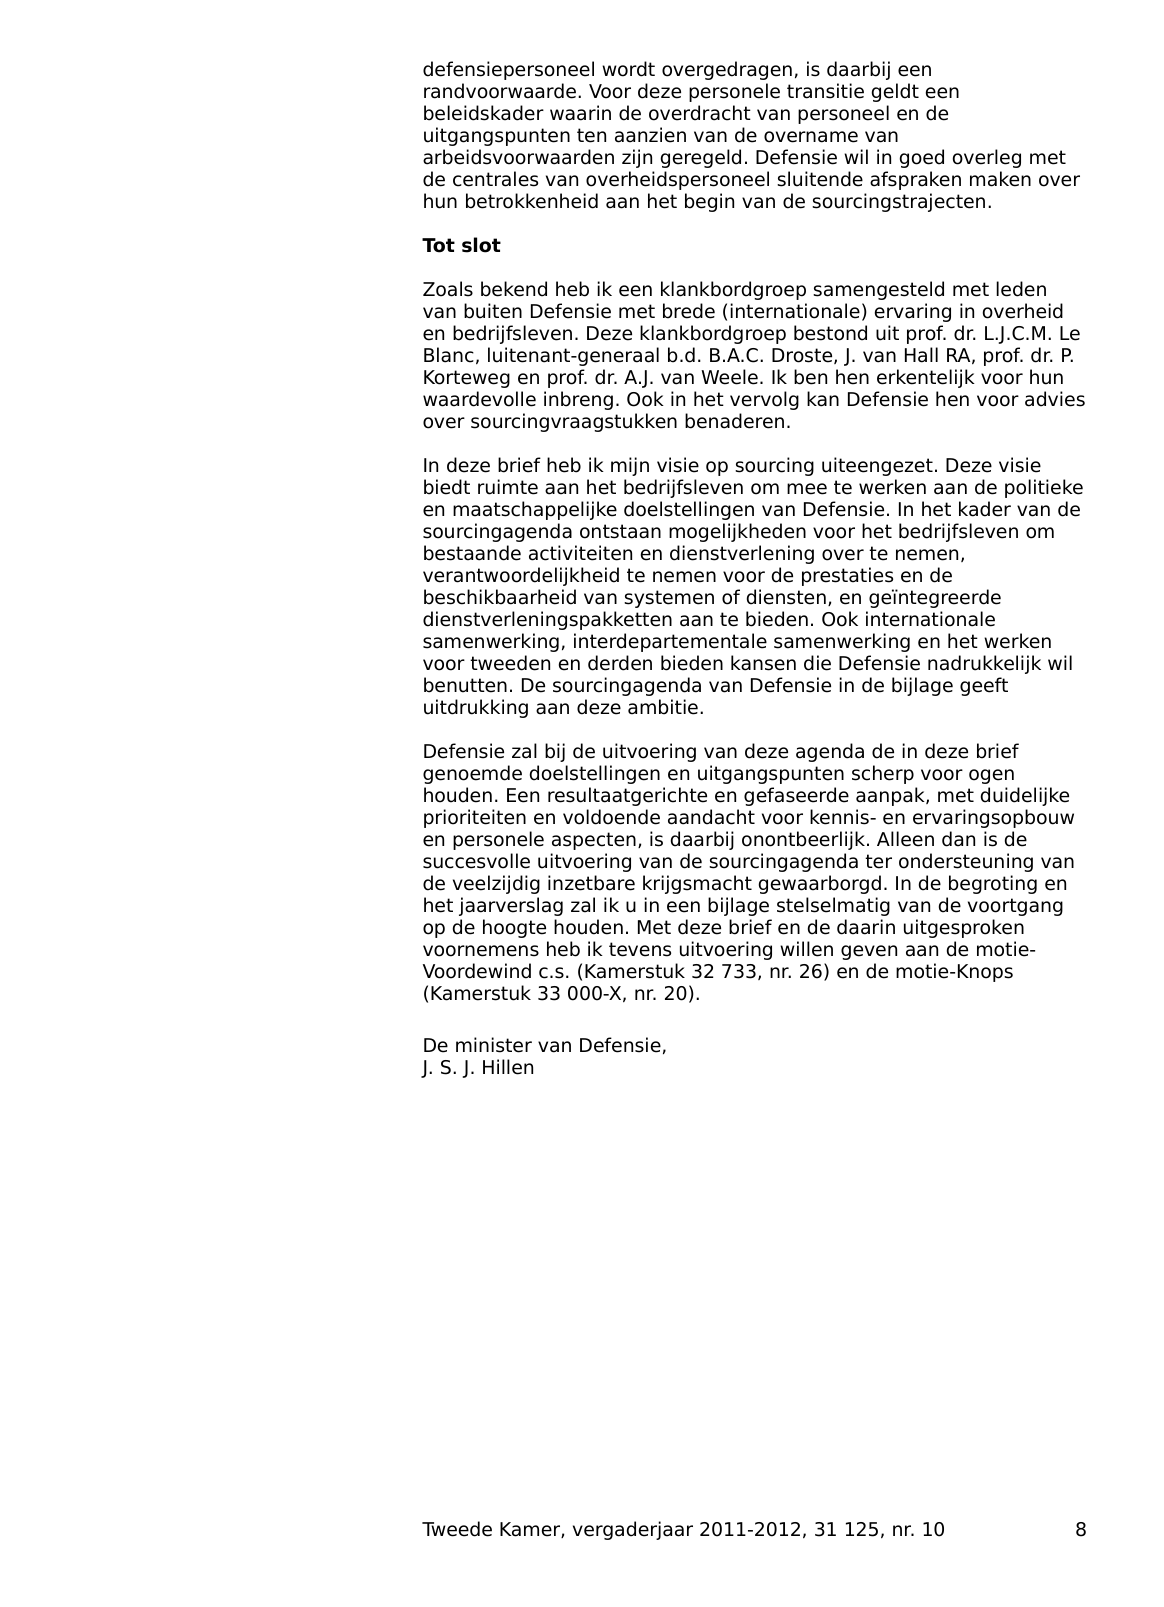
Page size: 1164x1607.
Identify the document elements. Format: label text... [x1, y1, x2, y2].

subtitle Tot slot [422, 235, 1087, 257]
text De minister van Defensie, J. S. J. Hillen [422, 1035, 1087, 1079]
text defensiepersoneel wordt overgedragen, is daarbij een randvoorwaarde. Voor deze personele transitie geldt een beleidskader waarin de overdracht van personeel en de uitgangspunten ten aanzien van de overname van arbeidsvoorwaarden zijn geregeld. Defensie wil in goed overleg met de centrales van overheidspersoneel sluitende afspraken maken over hun betrokkenheid aan het begin van de sourcingstrajecten. [422, 59, 1087, 213]
text Defensie zal bij de uitvoering van deze agenda de in deze brief genoemde doelstellingen en uitgangspunten scherp voor ogen houden. Een resultaatgerichte en gefaseerde aanpak, met duidelijke prioriteiten en voldoende aandacht voor kennis- en ervaringsopbouw en personele aspecten, is daarbij onontbeerlijk. Alleen dan is de succesvolle uitvoering van de sourcingagenda ter ondersteuning van de veelzijdig inzetbare krijgsmacht gewaarborgd. In de begroting en het jaarverslag zal ik u in een bijlage stelselmatig van de voortgang op de hoogte houden. Met deze brief en de daarin uitgesproken voornemens heb ik tevens uitvoering willen geven aan de motie-Voordewind c.s. (Kamerstuk 32 733, nr. 26) en de motie-Knops (Kamerstuk 33 000-X, nr. 20). [422, 741, 1087, 1005]
text In deze brief heb ik mijn visie op sourcing uiteengezet. Deze visie biedt ruimte aan het bedrijfsleven om mee te werken aan de politieke en maatschappelijke doelstellingen van Defensie. In het kader van de sourcingagenda ontstaan mogelijkheden voor het bedrijfsleven om bestaande activiteiten en dienstverlening over te nemen, verantwoordelijkheid te nemen voor de prestaties en de beschikbaarheid van systemen of diensten, en geïntegreerde dienstverleningspakketten aan te bieden. Ook internationale samenwerking, interdepartementale samenwerking en het werken voor tweeden en derden bieden kansen die Defensie nadrukkelijk wil benutten. De sourcingagenda van Defensie in de bijlage geeft uitdrukking aan deze ambitie. [422, 455, 1087, 719]
text Zoals bekend heb ik een klankbordgroep samengesteld met leden van buiten Defensie met brede (internationale) ervaring in overheid en bedrijfsleven. Deze klankbordgroep bestond uit prof. dr. L.J.C.M. Le Blanc, luitenant-generaal b.d. B.A.C. Droste, J. van Hall RA, prof. dr. P. Korteweg en prof. dr. A.J. van Weele. Ik ben hen erkentelijk voor hun waardevolle inbreng. Ook in het vervolg kan Defensie hen voor advies over sourcingvraagstukken benaderen. [422, 279, 1087, 433]
